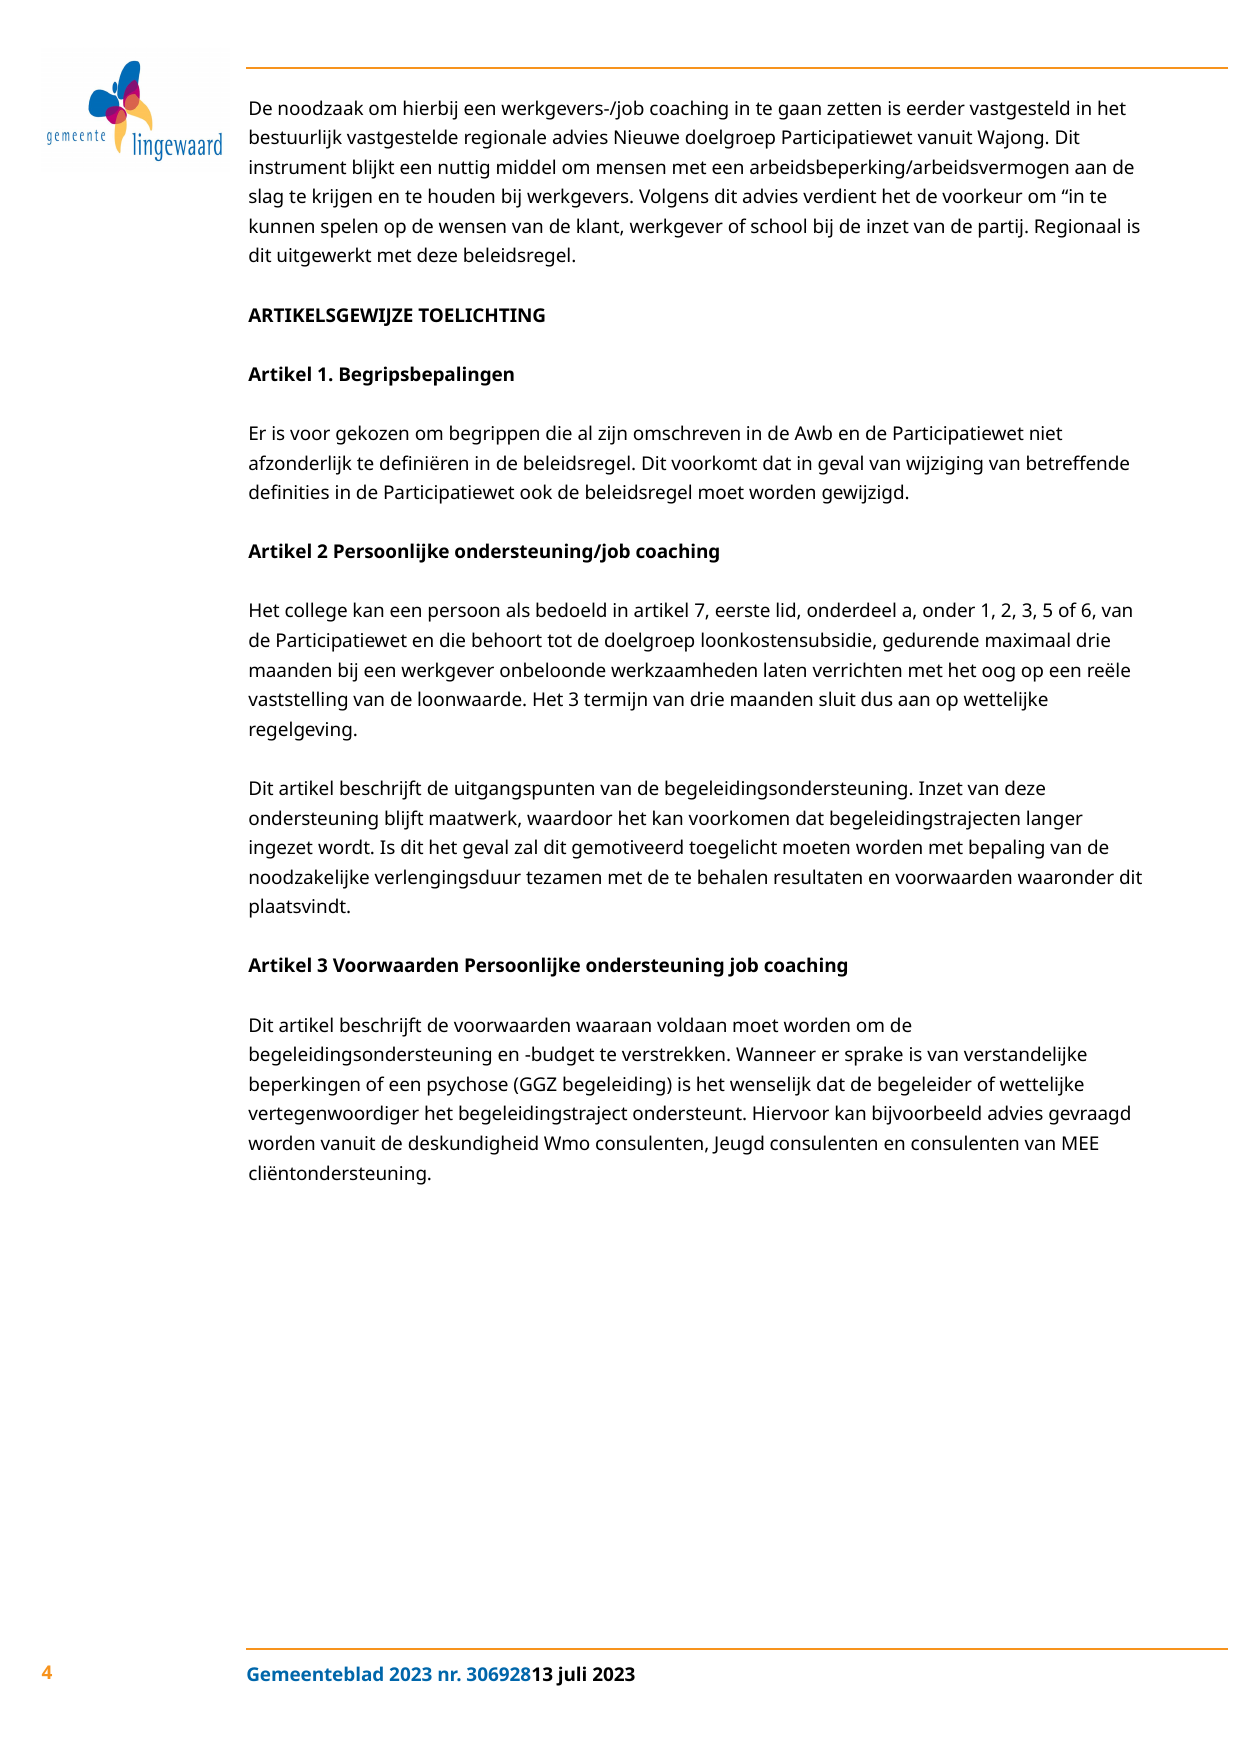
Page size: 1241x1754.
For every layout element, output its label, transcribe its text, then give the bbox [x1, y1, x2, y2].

text De noodzaak om hierbij een werkgevers-/job coaching in te gaan zetten is eerder vastgesteld in het bestuurlijk vastgestelde regionale advies Nieuwe doelgroep Participatiewet vanuit Wajong. Dit instrument blijkt een nuttig middel om mensen met een arbeidsbeperking/arbeidsvermogen aan de slag te krijgen en te houden bij werkgevers. Volgens dit advies verdient het de voorkeur om “in te kunnen spelen op de wensen van de klant, werkgever of school bij de inzet van de partij. Regionaal is dit uitgewerkt met deze beleidsregel. [248, 95, 1152, 268]
text Dit artikel beschrijft de uitgangspunten van de begeleidingsondersteuning. Inzet van deze ondersteuning blijft maatwerk, waardoor het kan voorkomen dat begeleidingstrajecten langer ingezet wordt. Is dit het geval zal dit gemotiveerd toegelicht moeten worden met bepaling van de noodzakelijke verlengingsduur tezamen met de te behalen resultaten en voorwaarden waaronder dit plaatsvindt. [248, 775, 1152, 919]
text Artikel 2 Persoonlijke ondersteuning/job coaching [248, 538, 1152, 564]
text Artikel 3 Voorwaarden Persoonlijke ondersteuning job coaching [248, 953, 1152, 978]
text Er is voor gekozen om begrippen die al zijn omschreven in de Awb en de Participatiewet niet afzonderlijk te definiëren in de beleidsregel. Dit voorkomt dat in geval van wijziging van betreffende definities in de Participatiewet ook de beleidsregel moet worden gewijzigd. [248, 420, 1152, 505]
picture [41, 47, 231, 172]
text ARTIKELSGEWIJZE TOELICHTING [248, 302, 1152, 328]
text Het college kan een persoon als bedoeld in artikel 7, eerste lid, onderdeel a, onder 1, 2, 3, 5 of 6, van de Participatiewet en die behoort tot de doelgroep loonkostensubsidie, gedurende maximaal drie maanden bij een werkgever onbeloonde werkzaamheden laten verrichten met het oog op een reële vaststelling van de loonwaarde. Het 3 termijn van drie maanden sluit dus aan op wettelijke regelgeving. [248, 598, 1152, 742]
text Dit artikel beschrijft de voorwaarden waaraan voldaan moet worden om de begeleidingsondersteuning en -budget te verstrekken. Wanneer er sprake is van verstandelijke beperkingen of een psychose (GGZ begeleiding) is het wenselijk dat de begeleider of wettelijke vertegenwoordiger het begeleidingstraject ondersteunt. Hiervoor kan bijvoorbeeld advies gevraagd worden vanuit de deskundigheid Wmo consulenten, Jeugd consulenten en consulenten van MEE cliëntondersteuning. [248, 1012, 1152, 1186]
text Artikel 1. Begripsbepalingen [248, 361, 1152, 387]
